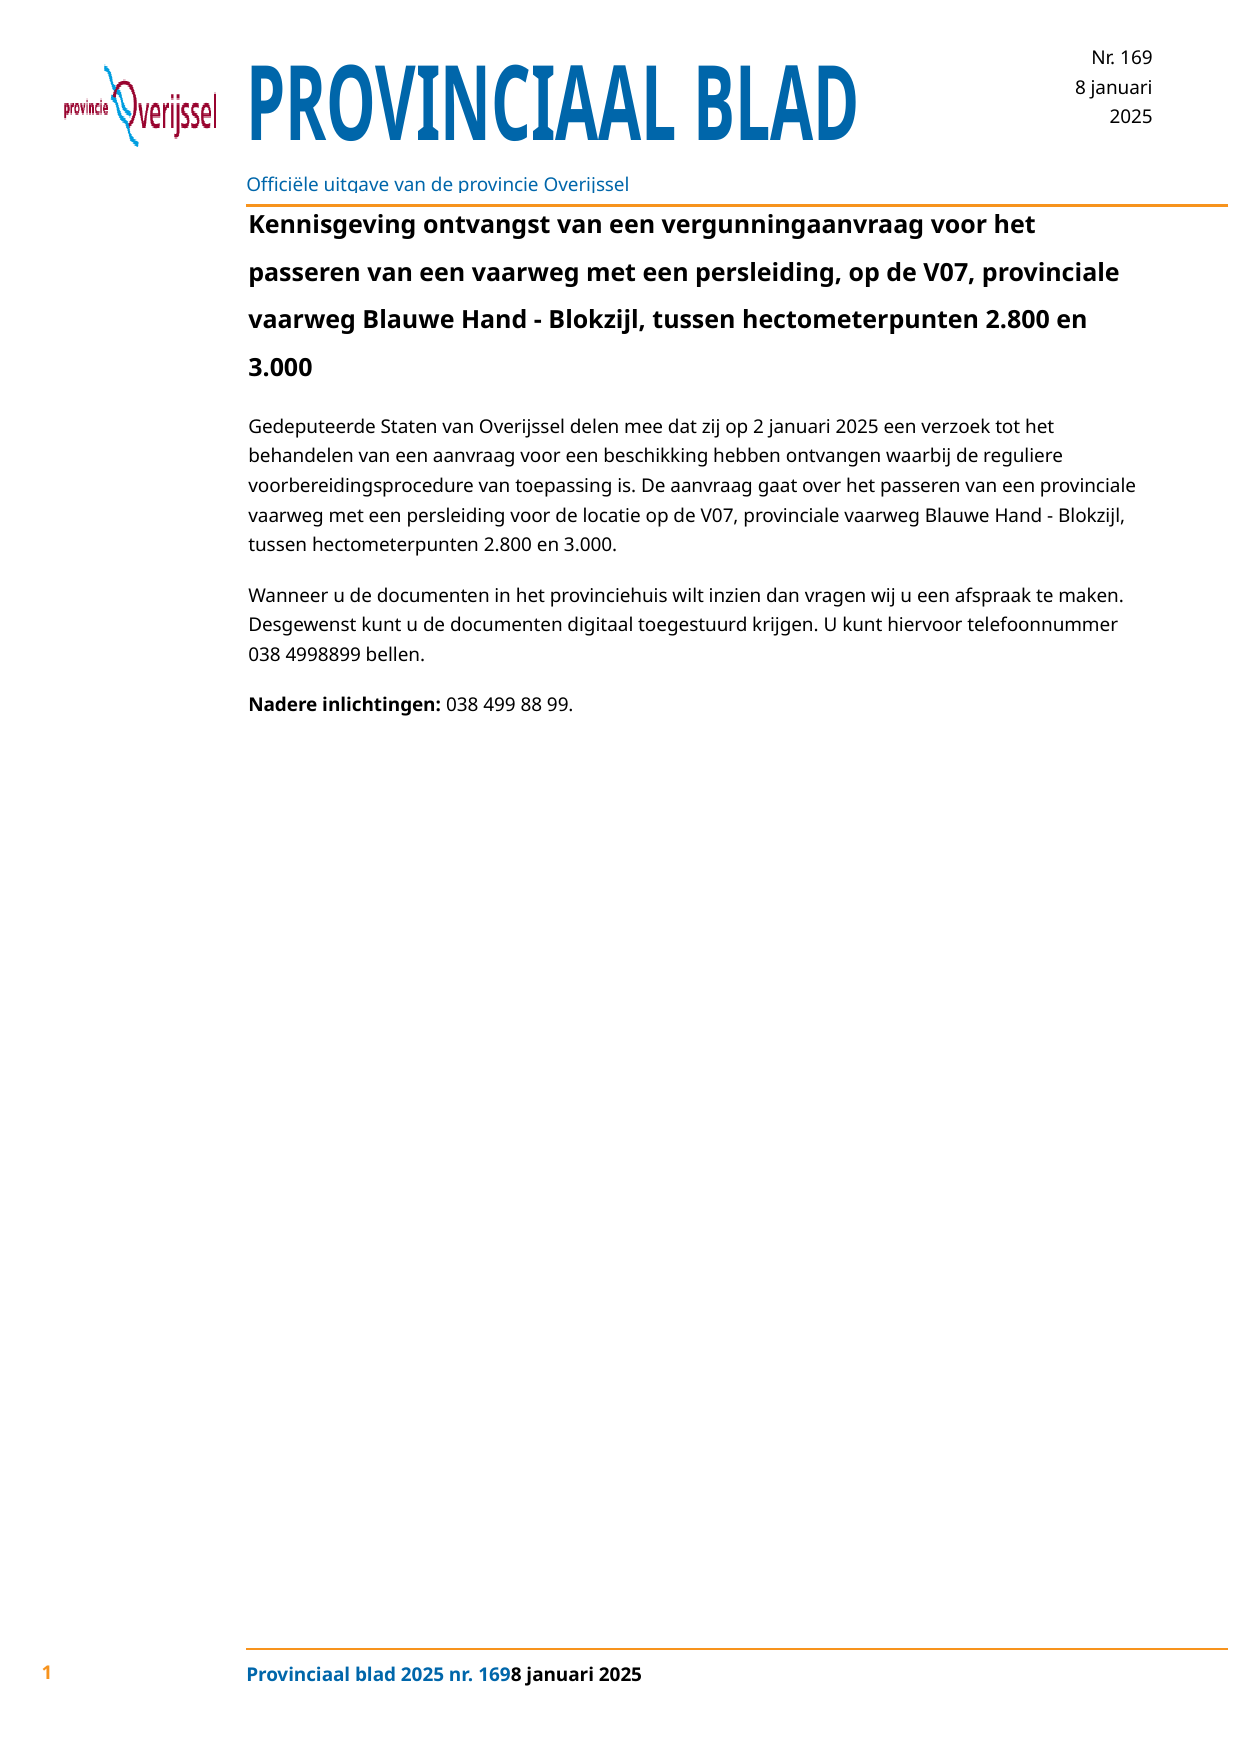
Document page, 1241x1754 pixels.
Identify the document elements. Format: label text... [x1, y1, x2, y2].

picture [41, 47, 231, 172]
text Nadere inlichtingen: 038 499 88 99. [248, 691, 1152, 717]
text Kennisgeving ontvangst van een vergunningaanvraag voor het passeren van een vaarweg met een persleiding, op de V07, provinciale vaarweg Blauwe Hand - Blokzijl, tussen hectometerpunten 2.800 en 3.000 [248, 207, 1152, 384]
text Gedeputeerde Staten van Overijssel delen mee dat zij op 2 januari 2025 een verzoek tot het behandelen van een aanvraag voor een beschikking hebben ontvangen waarbij de reguliere voorbereidingsprocedure van toepassing is. De aanvraag gaat over het passeren van een provinciale vaarweg met een persleiding voor de locatie op de V07, provinciale vaarweg Blauwe Hand - Blokzijl, tussen hectometerpunten 2.800 en 3.000. [248, 413, 1152, 557]
text Wanneer u de documenten in het provinciehuis wilt inzien dan vragen wij u een afspraak te maken. Desgewenst kunt u de documenten digitaal toegestuurd krijgen. U kunt hiervoor telefoonnummer 038 4998899 bellen. [248, 582, 1152, 667]
